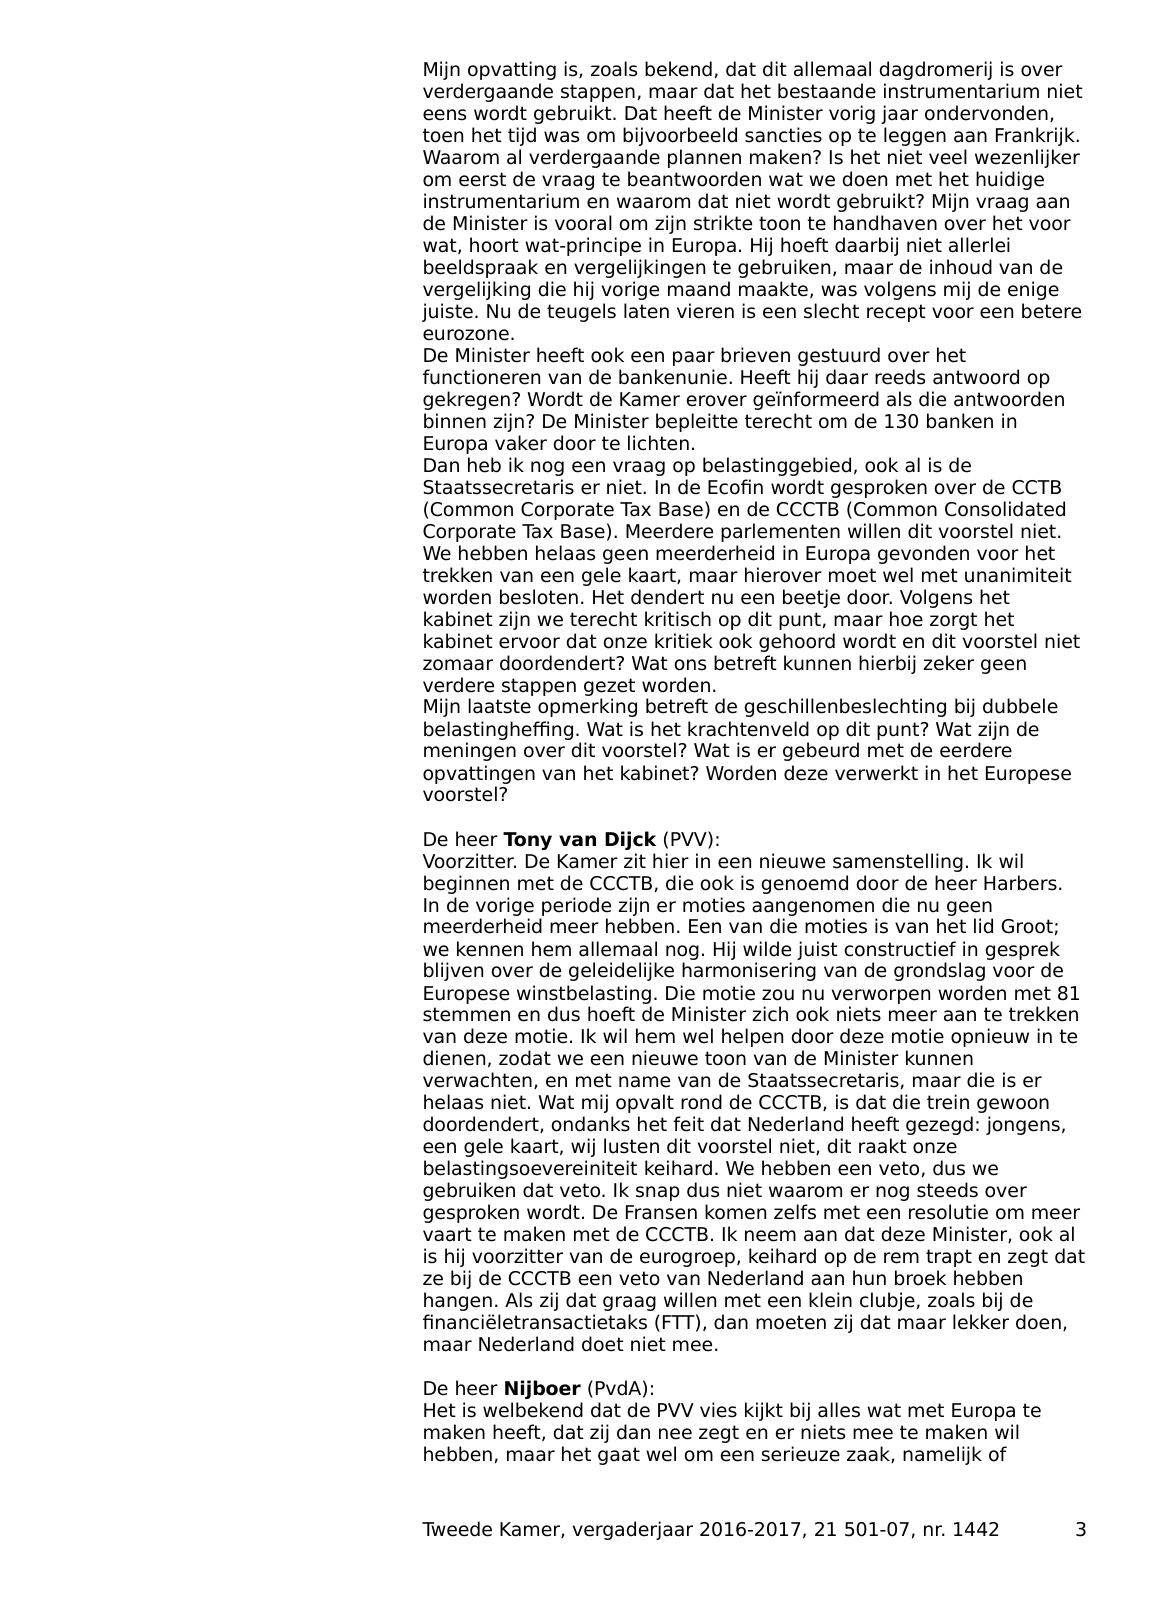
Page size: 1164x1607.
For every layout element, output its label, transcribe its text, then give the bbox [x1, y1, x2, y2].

text Het is welbekend dat de PVV vies kijkt bij alles wat met Europa te maken heeft, dat zij dan nee zegt en er niets mee te maken wil hebben, maar het gaat wel om een serieuze zaak, namelijk of [422, 1400, 1087, 1466]
text Voorzitter. De Kamer zit hier in een nieuwe samenstelling. Ik wil beginnen met de CCCTB, die ook is genoemd door de heer Harbers. In de vorige periode zijn er moties aangenomen die nu geen meerderheid meer hebben. Een van die moties is van het lid Groot; we kennen hem allemaal nog. Hij wilde juist constructief in gesprek blijven over de geleidelijke harmonisering van de grondslag voor de Europese winstbelasting. Die motie zou nu verworpen worden met 81 stemmen en dus hoeft de Minister zich ook niets meer aan te trekken van deze motie. Ik wil hem wel helpen door deze motie opnieuw in te dienen, zodat we een nieuwe toon van de Minister kunnen verwachten, en met name van de Staatssecretaris, maar die is er helaas niet. Wat mij opvalt rond de CCCTB, is dat die trein gewoon doordendert, ondanks het feit dat Nederland heeft gezegd: jongens, een gele kaart, wij lusten dit voorstel niet, dit raakt onze belastingsoevereiniteit keihard. We hebben een veto, dus we gebruiken dat veto. Ik snap dus niet waarom er nog steeds over gesproken wordt. De Fransen komen zelfs met een resolutie om meer vaart te maken met de CCCTB. Ik neem aan dat deze Minister, ook al is hij voorzitter van de eurogroep, keihard op de rem trapt en zegt dat ze bij de CCCTB een veto van Nederland aan hun broek hebben hangen. Als zij dat graag willen met een klein clubje, zoals bij de financiëletransactietaks (FTT), dan moeten zij dat maar lekker doen, maar Nederland doet niet mee. [422, 851, 1087, 1356]
text De Minister heeft ook een paar brieven gestuurd over het functioneren van de bankenunie. Heeft hij daar reeds antwoord op gekregen? Wordt de Kamer erover geïnformeerd als die antwoorden binnen zijn? De Minister bepleitte terecht om de 130 banken in Europa vaker door te lichten. [422, 345, 1087, 455]
text Mijn laatste opmerking betreft de geschillenbeslechting bij dubbele belastingheffing. Wat is het krachtenveld op dit punt? Wat zijn de meningen over dit voorstel? Wat is er gebeurd met de eerdere opvattingen van het kabinet? Worden deze verwerkt in het Europese voorstel? [422, 696, 1087, 806]
text De heer Tony van Dijck (PVV): [422, 828, 1087, 851]
text Dan heb ik nog een vraag op belastinggebied, ook al is de Staatssecretaris er niet. In de Ecofin wordt gesproken over de CCTB (Common Corporate Tax Base) en de CCCTB (Common Consolidated Corporate Tax Base). Meerdere parlementen willen dit voorstel niet. We hebben helaas geen meerderheid in Europa gevonden voor het trekken van een gele kaart, maar hierover moet wel met unanimiteit worden besloten. Het dendert nu een beetje door. Volgens het kabinet zijn we terecht kritisch op dit punt, maar hoe zorgt het kabinet ervoor dat onze kritiek ook gehoord wordt en dit voorstel niet zomaar doordendert? Wat ons betreft kunnen hierbij zeker geen verdere stappen gezet worden. [422, 455, 1087, 696]
text De heer Nijboer (PvdA): [422, 1378, 1087, 1400]
text Mijn opvatting is, zoals bekend, dat dit allemaal dagdromerij is over verdergaande stappen, maar dat het bestaande instrumentarium niet eens wordt gebruikt. Dat heeft de Minister vorig jaar ondervonden, toen het tijd was om bijvoorbeeld sancties op te leggen aan Frankrijk. Waarom al verdergaande plannen maken? Is het niet veel wezenlijker om eerst de vraag te beantwoorden wat we doen met het huidige instrumentarium en waarom dat niet wordt gebruikt? Mijn vraag aan de Minister is vooral om zijn strikte toon te handhaven over het voor wat, hoort wat-principe in Europa. Hij hoeft daarbij niet allerlei beeldspraak en vergelijkingen te gebruiken, maar de inhoud van de vergelijking die hij vorige maand maakte, was volgens mij de enige juiste. Nu de teugels laten vieren is een slecht recept voor een betere eurozone. [422, 59, 1087, 345]
